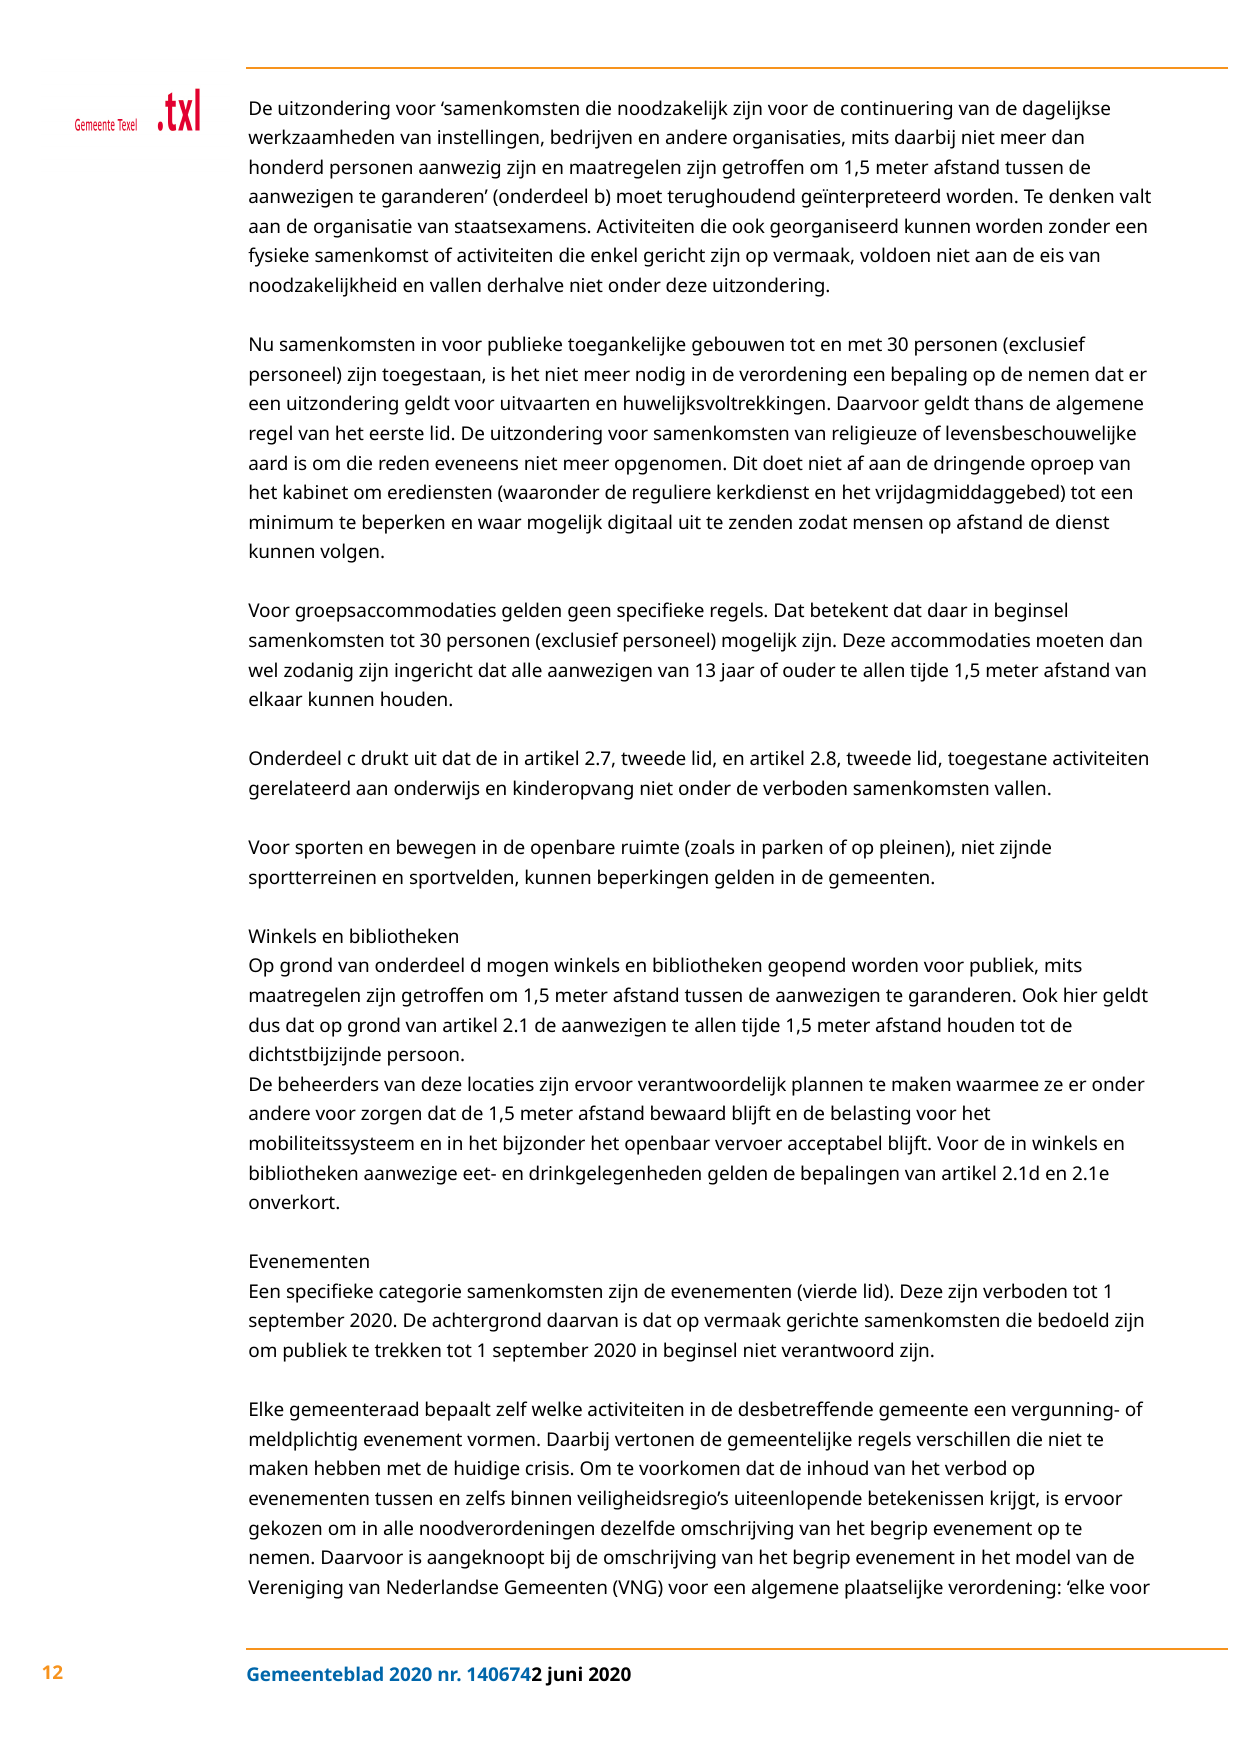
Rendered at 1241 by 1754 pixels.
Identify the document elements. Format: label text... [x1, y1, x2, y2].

text Een specifieke categorie samenkomsten zijn de evenementen (vierde lid). Deze zijn verboden tot 1 september 2020. De achtergrond daarvan is dat op vermaak gerichte samenkomsten die bedoeld zijn om publiek te trekken tot 1 september 2020 in beginsel niet verantwoord zijn. [248, 1278, 1152, 1363]
text Nu samenkomsten in voor publieke toegankelijke gebouwen tot en met 30 personen (exclusief personeel) zijn toegestaan, is het niet meer nodig in de verordening een bepaling op de nemen dat er een uitzondering geldt voor uitvaarten en huwelijksvoltrekkingen. Daarvoor geldt thans de algemene regel van het eerste lid. De uitzondering voor samenkomsten van religieuze of levensbeschouwelijke aard is om die reden eveneens niet meer opgenomen. Dit doet niet af aan de dringende oproep van het kabinet om erediensten (waaronder de reguliere kerkdienst en het vrijdagmiddaggebed) tot een minimum te beperken en waar mogelijk digitaal uit te zenden zodat mensen op afstand de dienst kunnen volgen. [248, 331, 1152, 564]
picture [41, 47, 231, 172]
text Op grond van onderdeel d mogen winkels en bibliotheken geopend worden voor publiek, mits maatregelen zijn getroffen om 1,5 meter afstand tussen de aanwezigen te garanderen. Ook hier geldt dus dat op grond van artikel 2.1 de aanwezigen te allen tijde 1,5 meter afstand houden tot de dichtstbijzijnde persoon. [248, 953, 1152, 1067]
text Voor sporten en bewegen in de openbare ruimte (zoals in parken of op pleinen), niet zijnde sportterreinen en sportvelden, kunnen beperkingen gelden in de gemeenten. [248, 834, 1152, 890]
text De beheerders van deze locaties zijn ervoor verantwoordelijk plannen te maken waarmee ze er onder andere voor zorgen dat de 1,5 meter afstand bewaard blijft en de belasting voor het mobiliteitssysteem en in het bijzonder het openbaar vervoer acceptabel blijft. Voor de in winkels en bibliotheken aanwezige eet- en drinkgelegenheden gelden de bepalingen van artikel 2.1d en 2.1e onverkort. [248, 1071, 1152, 1215]
text Winkels en bibliotheken [248, 923, 1152, 949]
text Elke gemeenteraad bepaalt zelf welke activiteiten in de desbetreffende gemeente een vergunning- of meldplichtig evenement vormen. Daarbij vertonen de gemeentelijke regels verschillen die niet te maken hebben met de huidige crisis. Om te voorkomen dat de inhoud van het verbod op evenementen tussen en zelfs binnen veiligheidsregio’s uiteenlopende betekenissen krijgt, is ervoor gekozen om in alle noodverordeningen dezelfde omschrijving van het begrip evenement op te nemen. Daarvoor is aangeknoopt bij de omschrijving van het begrip evenement in het model van de Vereniging van Nederlandse Gemeenten (VNG) voor een algemene plaatselijke verordening: ‘elke voor [248, 1396, 1152, 1600]
text Onderdeel c drukt uit dat de in artikel 2.7, tweede lid, en artikel 2.8, tweede lid, toegestane activiteiten gerelateerd aan onderwijs en kinderopvang niet onder de verboden samenkomsten vallen. [248, 746, 1152, 801]
text De uitzondering voor ‘samenkomsten die noodzakelijk zijn voor de continuering van de dagelijkse werkzaamheden van instellingen, bedrijven en andere organisaties, mits daarbij niet meer dan honderd personen aanwezig zijn en maatregelen zijn getroffen om 1,5 meter afstand tussen de aanwezigen te garanderen’ (onderdeel b) moet terughoudend geïnterpreteerd worden. Te denken valt aan de organisatie van staatsexamens. Activiteiten die ook georganiseerd kunnen worden zonder een fysieke samenkomst of activiteiten die enkel gericht zijn op vermaak, voldoen niet aan de eis van noodzakelijkheid en vallen derhalve niet onder deze uitzondering. [248, 95, 1152, 298]
text Evenementen [248, 1248, 1152, 1274]
text Voor groepsaccommodaties gelden geen specifieke regels. Dat betekent dat daar in beginsel samenkomsten tot 30 personen (exclusief personeel) mogelijk zijn. Deze accommodaties moeten dan wel zodanig zijn ingericht dat alle aanwezigen van 13 jaar of ouder te allen tijde 1,5 meter afstand van elkaar kunnen houden. [248, 598, 1152, 712]
